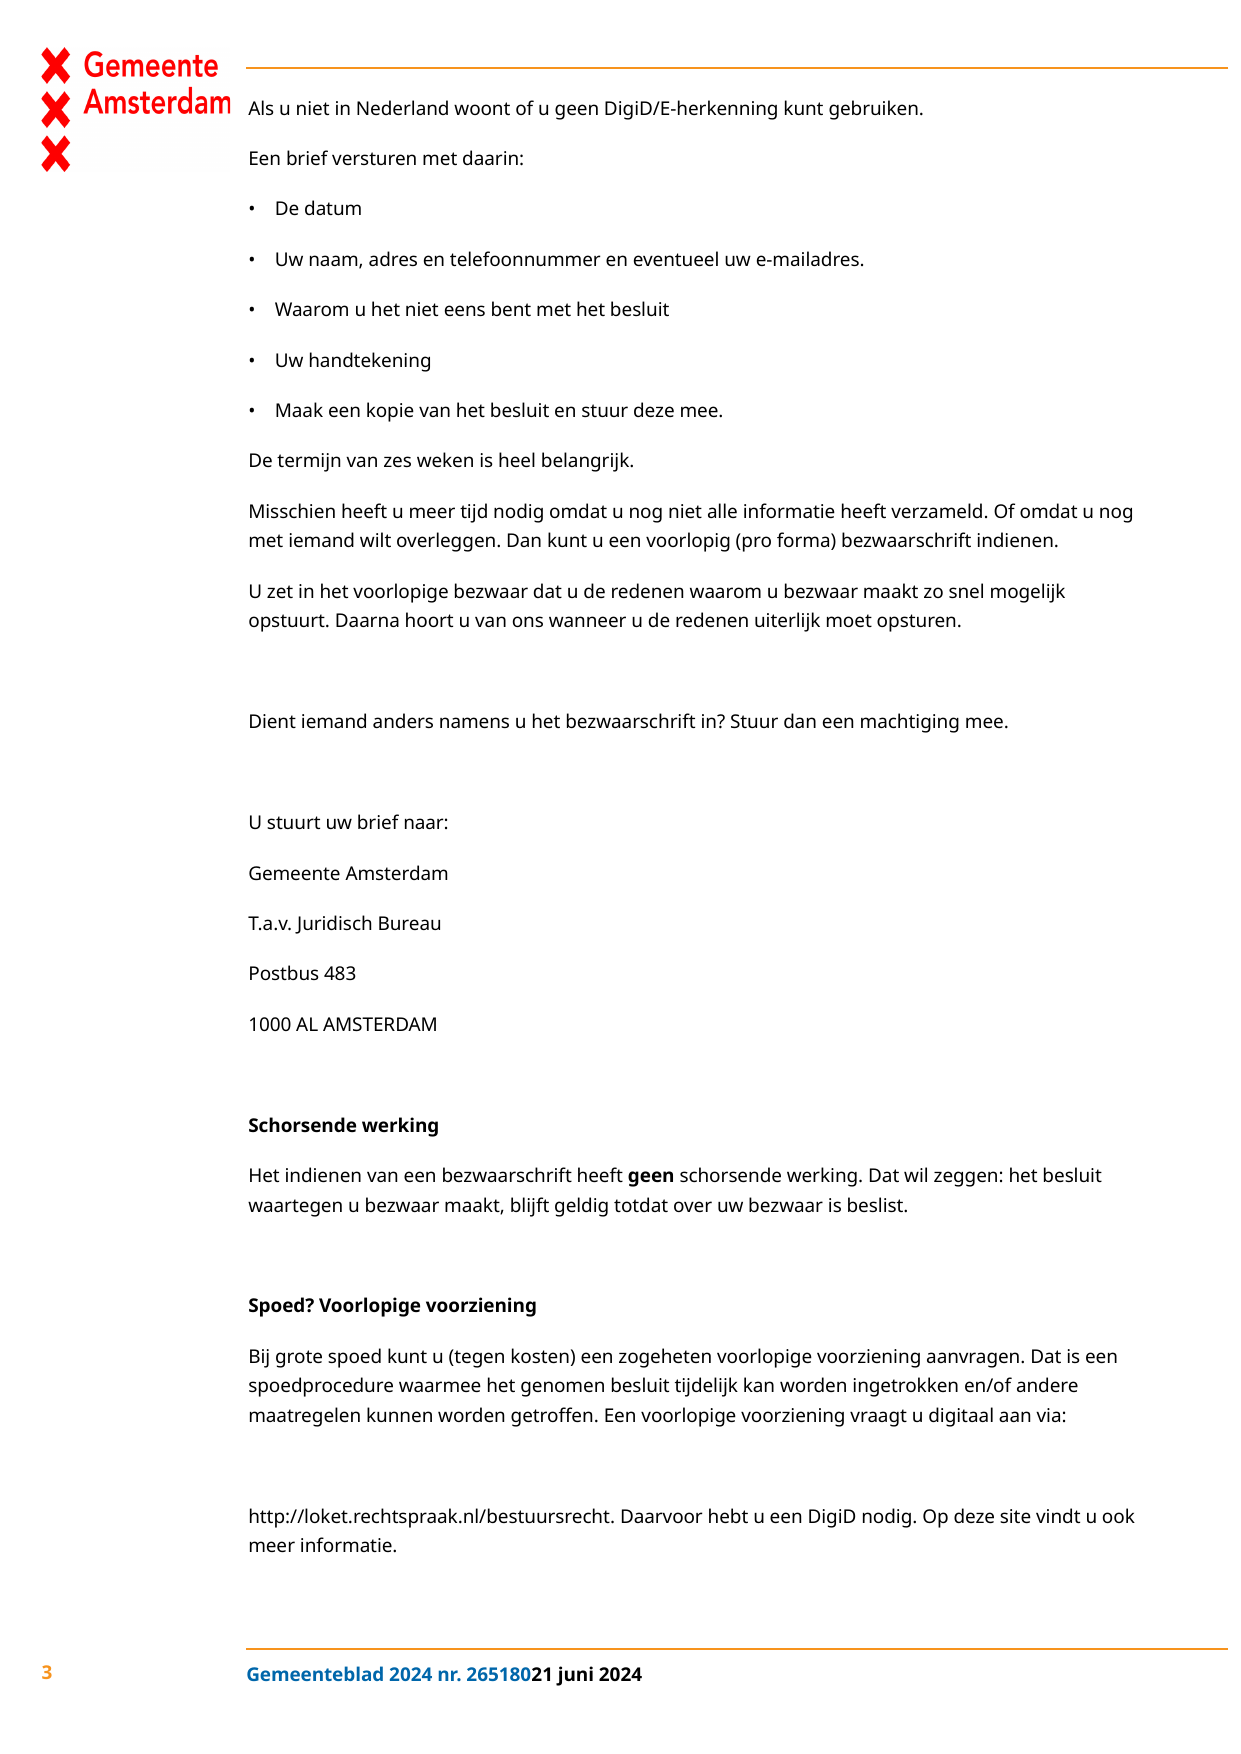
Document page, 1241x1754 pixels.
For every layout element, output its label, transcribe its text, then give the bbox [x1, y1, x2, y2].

text Het indienen van een bezwaarschrift heeft geen schorsende werking. Dat wil zeggen: het besluit waartegen u bezwaar maakt, blijft geldig totdat over uw bezwaar is beslist. [248, 1162, 1152, 1218]
picture [41, 47, 231, 172]
text Schorsende werking [248, 1112, 1152, 1138]
text Bij grote spoed kunt u (tegen kosten) een zogeheten voorlopige voorziening aanvragen. Dat is een spoedprocedure waarmee het genomen besluit tijdelijk kan worden ingetrokken en/of andere maatregelen kunnen worden getroffen. Een voorlopige voorziening vraagt u digitaal aan via: [248, 1343, 1152, 1428]
text • Uw naam, adres en telefoonnummer en eventueel uw e-mailadres. [248, 246, 1152, 272]
text Als u niet in Nederland woont of u geen DigiD/E-herkenning kunt gebruiken. [248, 95, 1152, 121]
text Misschien heeft u meer tijd nodig omdat u nog niet alle informatie heeft verzameld. Of omdat u nog met iemand wilt overleggen. Dan kunt u een voorlopig (pro forma) bezwaarschrift indienen. [248, 498, 1152, 553]
text http://loket.rechtspraak.nl/bestuursrecht. Daarvoor hebt u een DigiD nodig. Op deze site vindt u ook meer informatie. [248, 1503, 1152, 1558]
text Een brief versturen met daarin: [248, 145, 1152, 171]
text • Maak een kopie van het besluit en stuur deze mee. [248, 397, 1152, 423]
text Spoed? Voorlopige voorziening [248, 1293, 1152, 1318]
text U zet in het voorlopige bezwaar dat u de redenen waarom u bezwaar maakt zo snel mogelijk opstuurt. Daarna hoort u van ons wanneer u de redenen uiterlijk moet opsturen. [248, 578, 1152, 633]
text De termijn van zes weken is heel belangrijk. [248, 448, 1152, 473]
text • De datum [248, 196, 1152, 221]
text T.a.v. Juridisch Bureau [248, 910, 1152, 936]
text U stuurt uw brief naar: [248, 809, 1152, 835]
text Gemeente Amsterdam [248, 860, 1152, 886]
text • Uw handtekening [248, 347, 1152, 373]
text • Waarom u het niet eens bent met het besluit [248, 296, 1152, 322]
text Postbus 483 [248, 961, 1152, 986]
text Dient iemand anders namens u het bezwaarschrift in? Stuur dan een machtiging mee. [248, 708, 1152, 734]
text 1000 AL AMSTERDAM [248, 1011, 1152, 1037]
